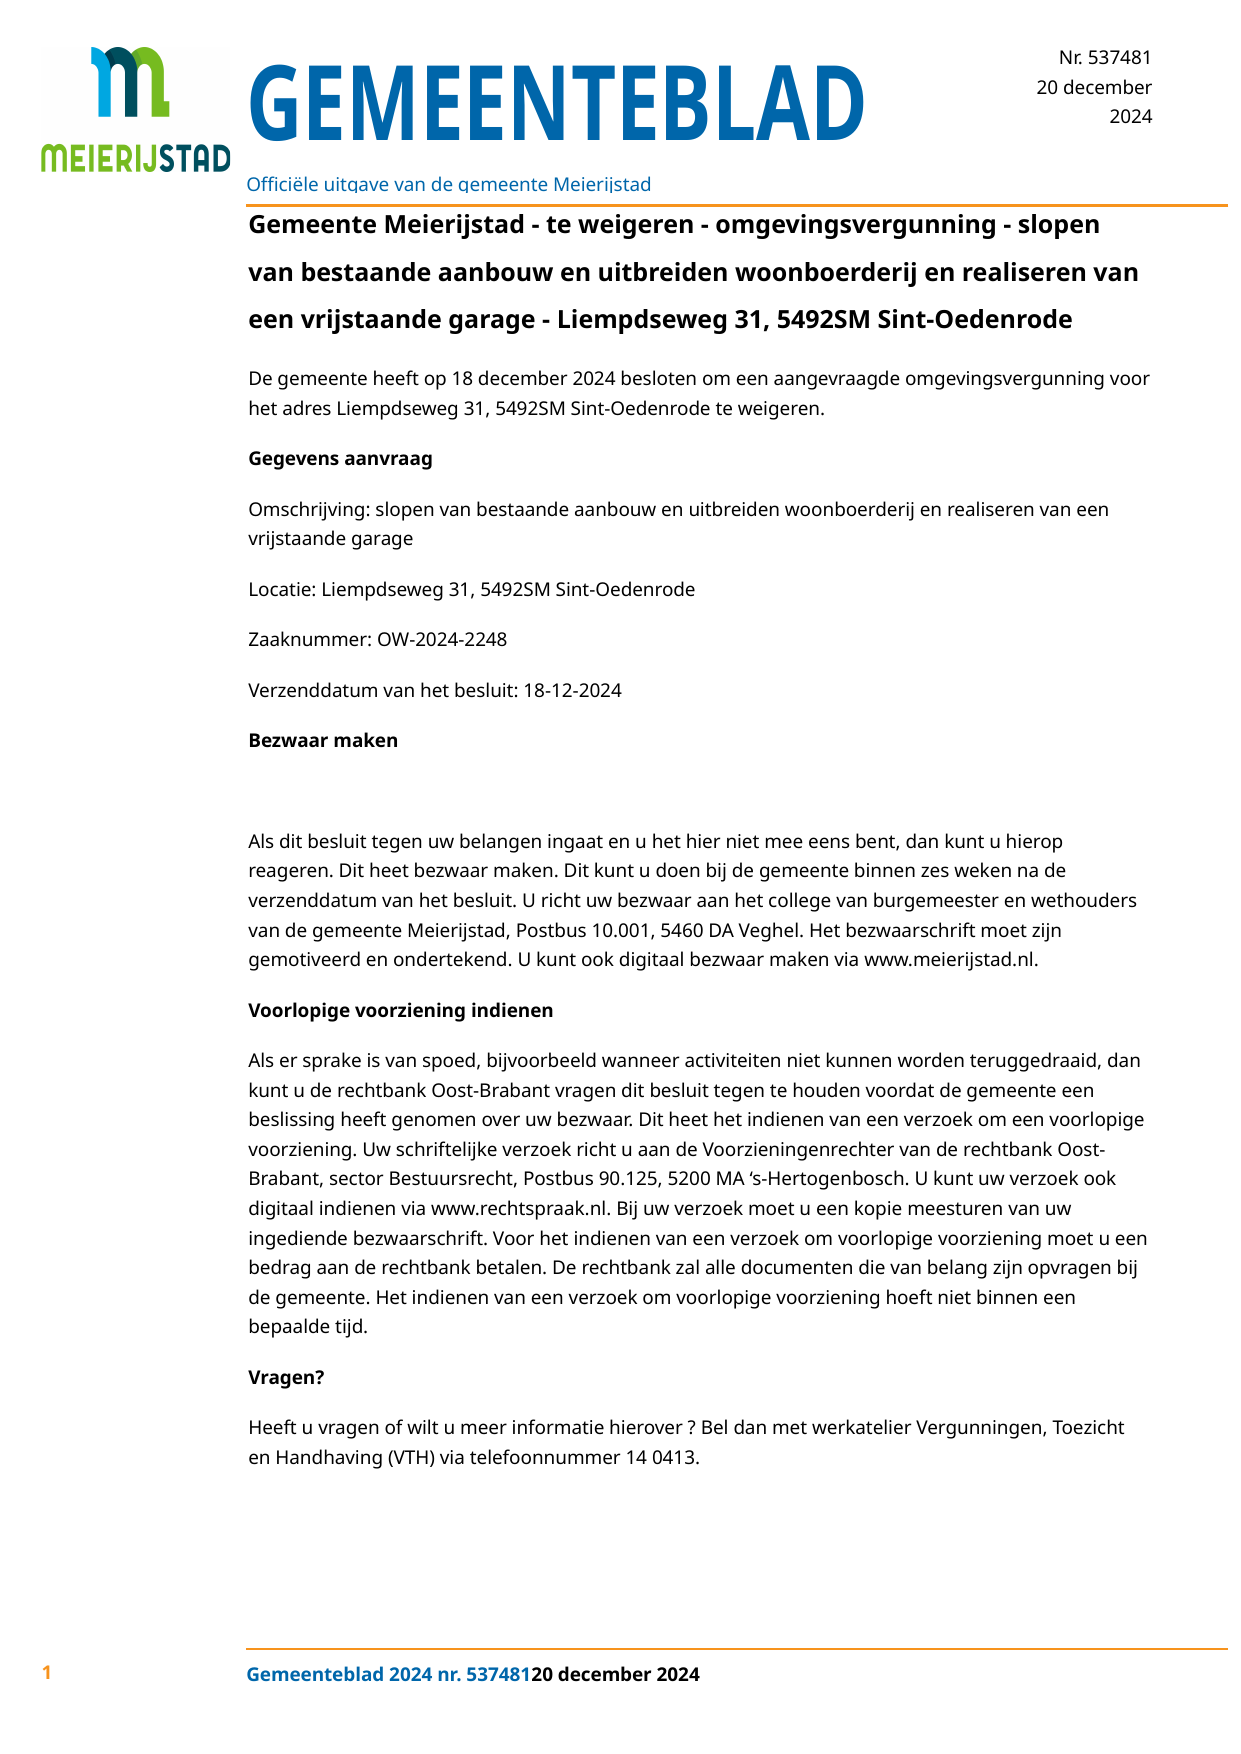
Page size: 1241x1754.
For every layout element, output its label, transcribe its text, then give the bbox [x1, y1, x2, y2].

text Als er sprake is van spoed, bijvoorbeeld wanneer activiteiten niet kunnen worden teruggedraaid, dan kunt u de rechtbank Oost-Brabant vragen dit besluit tegen te houden voordat de gemeente een beslissing heeft genomen over uw bezwaar. Dit heet het indienen van een verzoek om een voorlopige voorziening. Uw schriftelijke verzoek richt u aan de Voorzieningenrechter van de rechtbank Oost-Brabant, sector Bestuursrecht, Postbus 90.125, 5200 MA ‘s-Hertogenbosch. U kunt uw verzoek ook digitaal indienen via www.rechtspraak.nl. Bij uw verzoek moet u een kopie meesturen van uw ingediende bezwaarschrift. Voor het indienen van een verzoek om voorlopige voorziening moet u een bedrag aan de rechtbank betalen. De rechtbank zal alle documenten die van belang zijn opvragen bij de gemeente. Het indienen van een verzoek om voorlopige voorziening hoeft niet binnen een bepaalde tijd. [248, 1047, 1152, 1339]
text De gemeente heeft op 18 december 2024 besloten om een aangevraagde omgevingsvergunning voor het adres Liempdseweg 31, 5492SM Sint-Oedenrode te weigeren. [248, 366, 1152, 421]
text Als dit besluit tegen uw belangen ingaat en u het hier niet mee eens bent, dan kunt u hierop reageren. Dit heet bezwaar maken. Dit kunt u doen bij de gemeente binnen zes weken na de verzenddatum van het besluit. U richt uw bezwaar aan het college van burgemeester en wethouders van de gemeente Meierijstad, Postbus 10.001, 5460 DA Veghel. Het bezwaarschrift moet zijn gemotiveerd en ondertekend. U kunt ook digitaal bezwaar maken via www.meierijstad.nl. [248, 828, 1152, 972]
text Verzenddatum van het besluit: 18-12-2024 [248, 677, 1152, 702]
text Gegevens aanvraag [248, 446, 1152, 471]
text Bezwaar maken [248, 727, 1152, 753]
text Voorlopige voorziening indienen [248, 997, 1152, 1022]
text Zaaknummer: OW-2024-2248 [248, 626, 1152, 652]
picture [41, 47, 231, 172]
text Gemeente Meierijstad - te weigeren - omgevingsvergunning - slopen van bestaande aanbouw en uitbreiden woonboerderij en realiseren van een vrijstaande garage - Liempdseweg 31, 5492SM Sint-Oedenrode [248, 207, 1152, 336]
text Locatie: Liempdseweg 31, 5492SM Sint-Oedenrode [248, 576, 1152, 602]
text Omschrijving: slopen van bestaande aanbouw en uitbreiden woonboerderij en realiseren van een vrijstaande garage [248, 496, 1152, 551]
text Vragen? [248, 1364, 1152, 1389]
text Heeft u vragen of wilt u meer informatie hierover ? Bel dan met werkatelier Vergunningen, Toezicht en Handhaving (VTH) via telefoonnummer 14 0413. [248, 1414, 1152, 1469]
